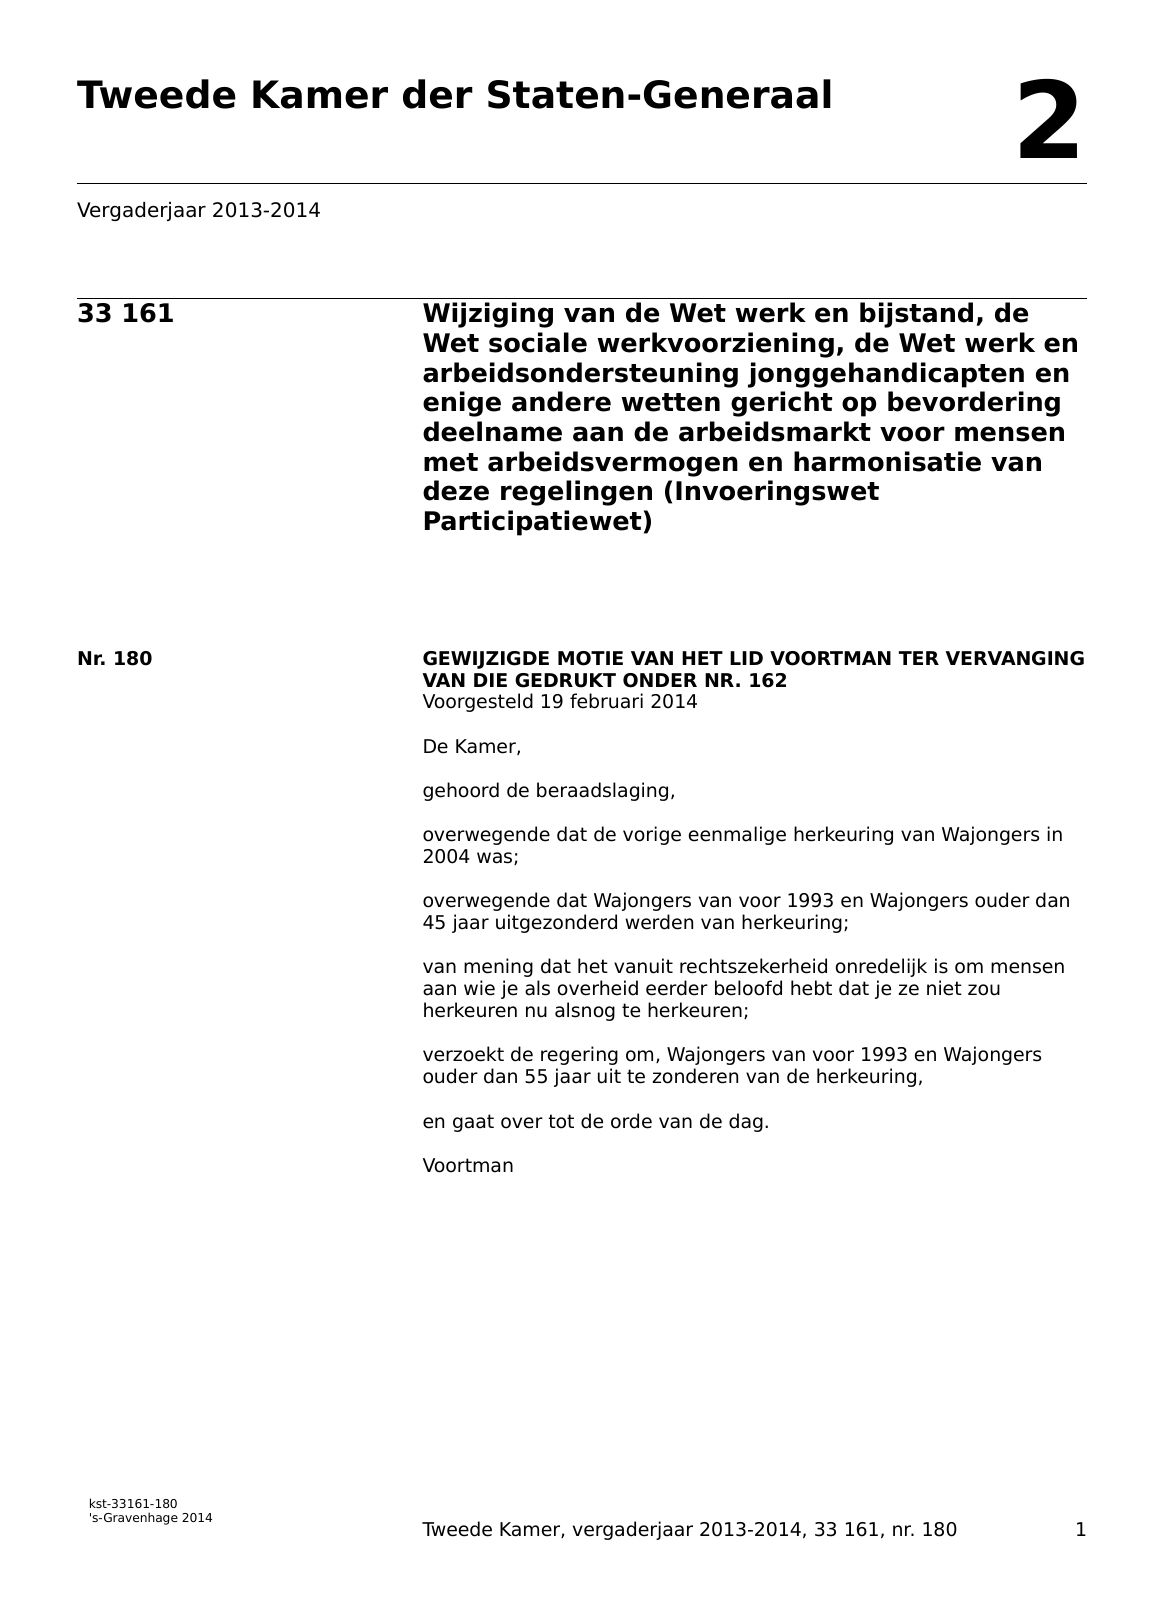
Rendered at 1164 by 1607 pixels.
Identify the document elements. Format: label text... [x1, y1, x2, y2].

text gehoord de beraadslaging, [422, 780, 1087, 802]
text van mening dat het vanuit rechtszekerheid onredelijk is om mensen aan wie je als overheid eerder beloofd hebt dat je ze niet zou herkeuren nu alsnog te herkeuren; [422, 956, 1087, 1022]
text verzoekt de regering om, Wajongers van voor 1993 en Wajongers ouder dan 55 jaar uit te zonderen van de herkeuring, [422, 1044, 1087, 1088]
text De Kamer, [422, 736, 1087, 758]
text 's-Gravenhage 2014 [88, 1511, 323, 1525]
subtitle 33 161 Wijziging van de Wet werk en bijstand, de Wet sociale werkvoorziening, de Wet werk en arbeidsondersteuning jonggehandicapten en enige andere wetten gericht op bevordering deelname aan de arbeidsmarkt voor mensen met arbeidsvermogen en harmonisatie van deze regelingen (Invoeringswet Participatiewet) [77, 299, 1087, 536]
text en gaat over tot de orde van de dag. [422, 1111, 1087, 1132]
subtitle Nr. 180 GEWIJZIGDE MOTIE VAN HET LID VOORTMAN TER VERVANGING VAN DIE GEDRUKT ONDER NR. 162 [77, 647, 1087, 691]
text overwegende dat Wajongers van voor 1993 en Wajongers ouder dan 45 jaar uitgezonderd werden van herkeuring; [422, 890, 1087, 934]
table_cell Vergaderjaar 2013-2014 [77, 184, 1087, 298]
text Voorgesteld 19 februari 2014 [422, 691, 1087, 713]
text kst-33161-180 [88, 1497, 323, 1511]
text overwegende dat de vorige eenmalige herkeuring van Wajongers in 2004 was; [422, 824, 1087, 868]
text Voortman [422, 1155, 1087, 1177]
table_header 2 [886, 59, 1087, 183]
table_header Tweede Kamer der Staten-Generaal [77, 59, 886, 183]
